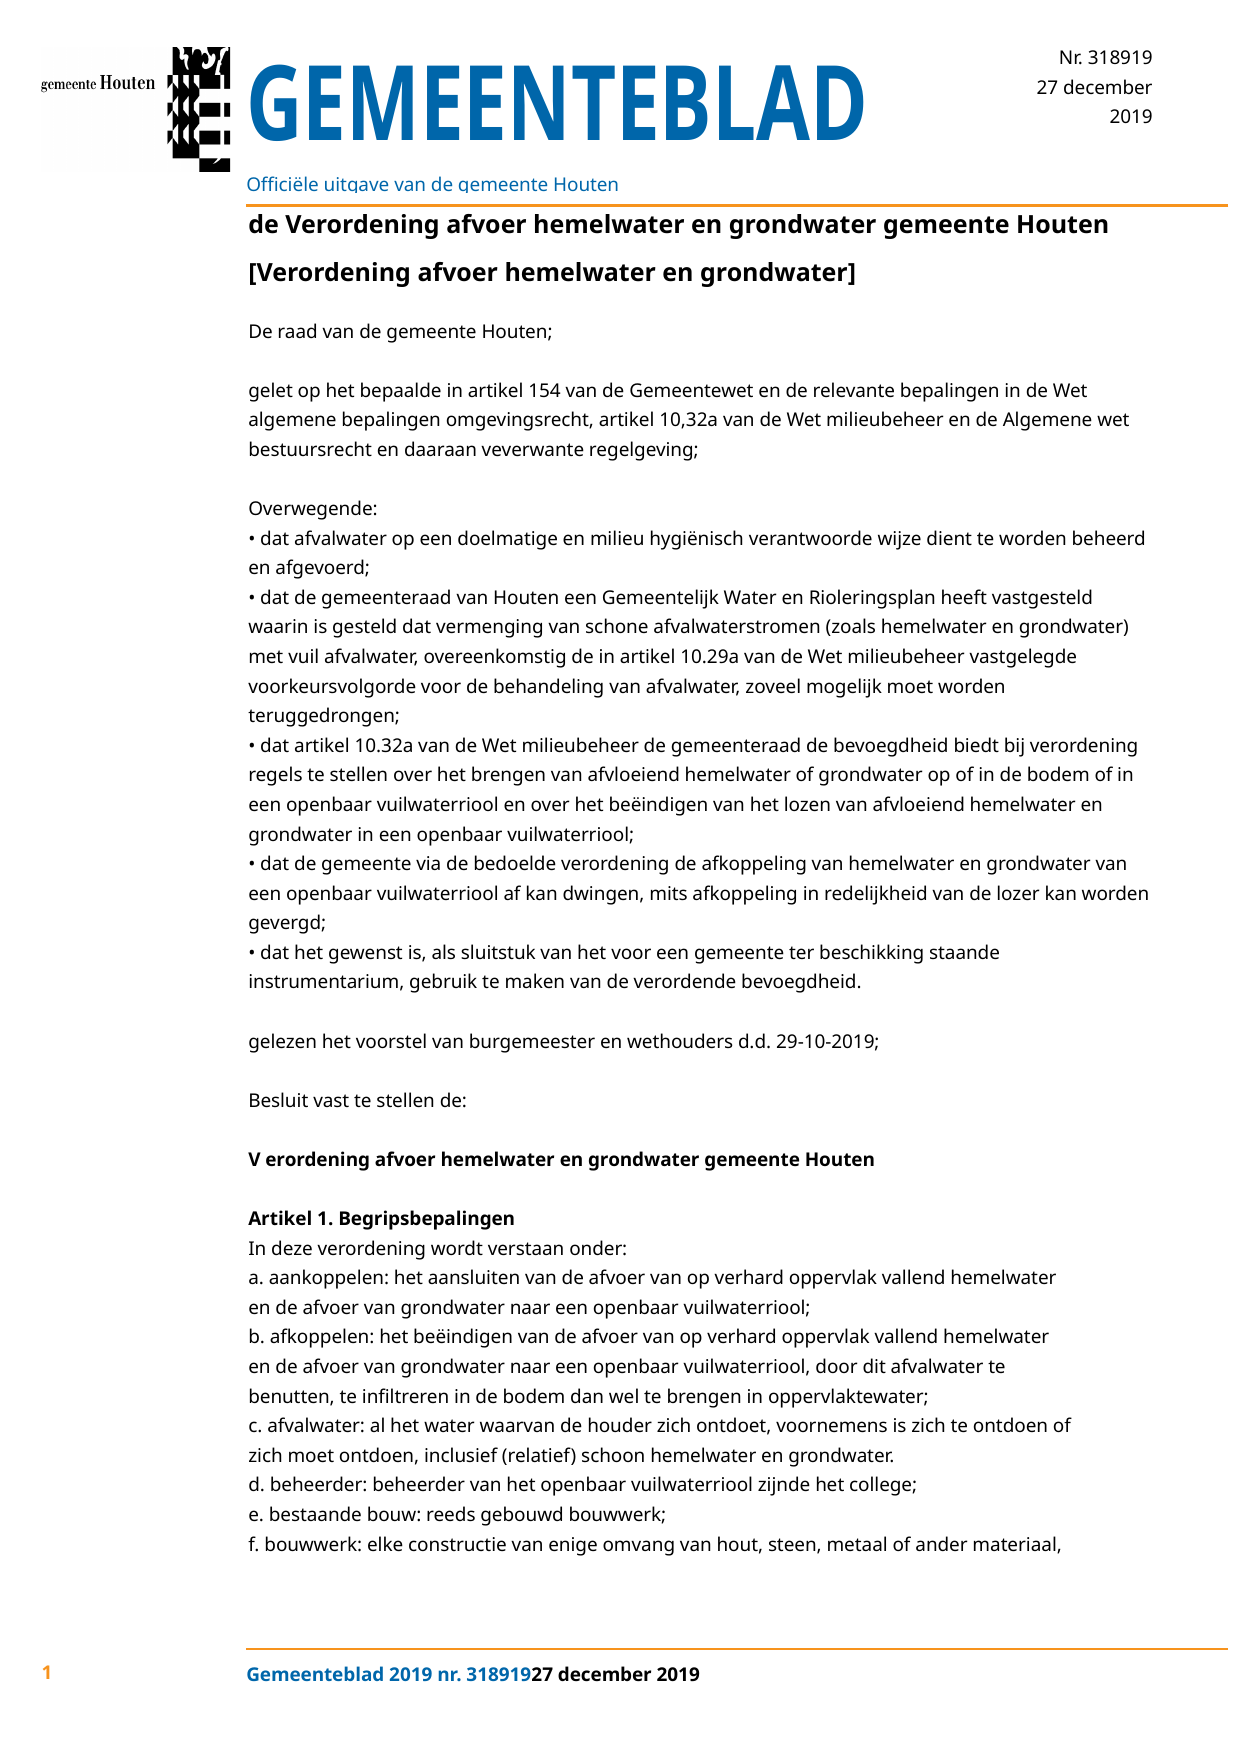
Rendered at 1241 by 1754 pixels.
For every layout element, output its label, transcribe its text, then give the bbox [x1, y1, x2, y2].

text • dat de gemeenteraad van Houten een Gemeentelijk Water en Rioleringsplan heeft vastgesteld waarin is gesteld dat vermenging van schone afvalwaterstromen (zoals hemelwater en grondwater) met vuil afvalwater, overeenkomstig de in artikel 10.29a van de Wet milieubeheer vastgelegde voorkeursvolgorde voor de behandeling van afvalwater, zoveel mogelijk moet worden teruggedrongen; [248, 584, 1152, 728]
text c. afvalwater: al het water waarvan de houder zich ontdoet, voornemens is zich te ontdoen of [248, 1412, 1152, 1438]
text Besluit vast te stellen de: [248, 1087, 1152, 1113]
text zich moet ontdoen, inclusief (relatief) schoon hemelwater en grondwater. [248, 1442, 1152, 1468]
text V erordening afvoer hemelwater en grondwater gemeente Houten [248, 1146, 1152, 1172]
text • dat afvalwater op een doelmatige en milieu hygiënisch verantwoorde wijze dient te worden beheerd en afgevoerd; [248, 525, 1152, 580]
text Artikel 1. Begripsbepalingen [248, 1205, 1152, 1231]
text gelet op het bepaalde in artikel 154 van de Gemeentewet en de relevante bepalingen in de Wet algemene bepalingen omgevingsrecht, artikel 10,32a van de Wet milieubeheer en de Algemene wet bestuursrecht en daaraan veverwante regelgeving; [248, 377, 1152, 462]
text d. beheerder: beheerder van het openbaar vuilwaterriool zijnde het college; [248, 1472, 1152, 1497]
text gelezen het voorstel van burgemeester en wethouders d.d. 29-10-2019; [248, 1028, 1152, 1054]
text a. aankoppelen: het aansluiten van de afvoer van op verhard oppervlak vallend hemelwater [248, 1264, 1152, 1290]
text e. bestaande bouw: reeds gebouwd bouwwerk; [248, 1501, 1152, 1527]
text • dat het gewenst is, als sluitstuk van het voor een gemeente ter beschikking staande instrumentarium, gebruik te maken van de verordende bevoegdheid. [248, 939, 1152, 994]
text • dat de gemeente via de bedoelde verordening de afkoppeling van hemelwater en grondwater van een openbaar vuilwaterriool af kan dwingen, mits afkoppeling in redelijkheid van de lozer kan worden gevergd; [248, 850, 1152, 935]
text en de afvoer van grondwater naar een openbaar vuilwaterriool, door dit afvalwater te [248, 1353, 1152, 1379]
text b. afkoppelen: het beëindigen van de afvoer van op verhard oppervlak vallend hemelwater [248, 1324, 1152, 1349]
text en de afvoer van grondwater naar een openbaar vuilwaterriool; [248, 1294, 1152, 1320]
text de Verordening afvoer hemelwater en grondwater gemeente Houten [Verordening afvoer hemelwater en grondwater] [248, 207, 1152, 288]
text De raad van de gemeente Houten; [248, 318, 1152, 344]
picture [41, 47, 231, 172]
text • dat artikel 10.32a van de Wet milieubeheer de gemeenteraad de bevoegdheid biedt bij verordening regels te stellen over het brengen van afvloeiend hemelwater of grondwater op of in de bodem of in een openbaar vuilwaterriool en over het beëindigen van het lozen van afvloeiend hemelwater en grondwater in een openbaar vuilwaterriool; [248, 732, 1152, 847]
text f. bouwwerk: elke constructie van enige omvang van hout, steen, metaal of ander materiaal, [248, 1531, 1152, 1557]
text In deze verordening wordt verstaan onder: [248, 1235, 1152, 1261]
text Overwegende: [248, 495, 1152, 521]
text benutten, te infiltreren in de bodem dan wel te brengen in oppervlaktewater; [248, 1383, 1152, 1409]
